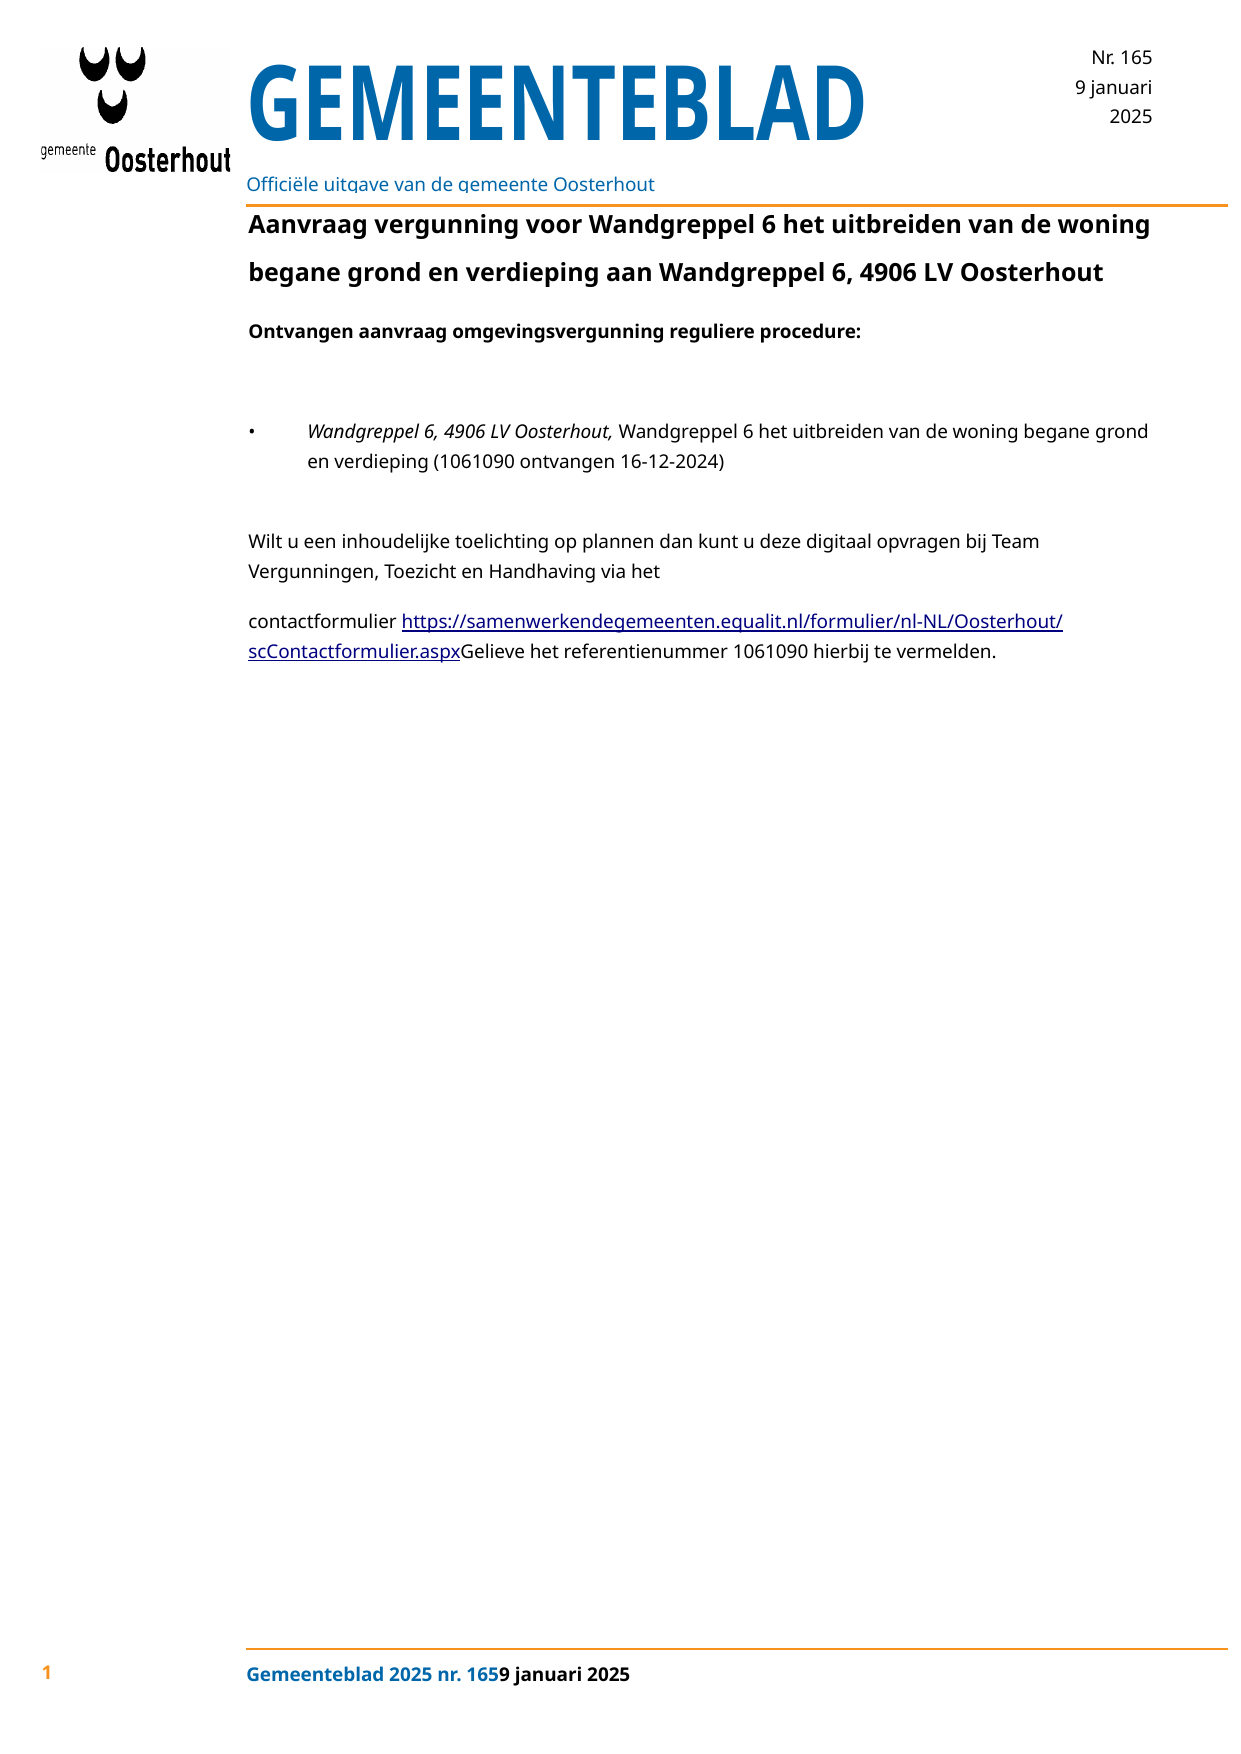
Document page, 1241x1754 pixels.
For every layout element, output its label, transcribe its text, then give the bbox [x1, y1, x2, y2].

picture [41, 47, 231, 172]
list Wandgreppel 6, 4906 LV Oosterhout, Wandgreppel 6 het uitbreiden van de woning begane grond en verdieping (1061090 ontvangen 16-12-2024) [248, 419, 1152, 474]
text Ontvangen aanvraag omgevingsvergunning reguliere procedure: [248, 318, 1152, 344]
text contactformulier https://samenwerkendegemeenten.equalit.nl/formulier/nl-NL/Oosterhout/scContactformulier.aspxGelieve het referentienummer 1061090 hierbij te vermelden. [248, 608, 1152, 664]
text Aanvraag vergunning voor Wandgreppel 6 het uitbreiden van de woning begane grond en verdieping aan Wandgreppel 6, 4906 LV Oosterhout [248, 207, 1152, 288]
text Wilt u een inhoudelijke toelichting op plannen dan kunt u deze digitaal opvragen bij Team Vergunningen, Toezicht en Handhaving via het [248, 528, 1152, 584]
